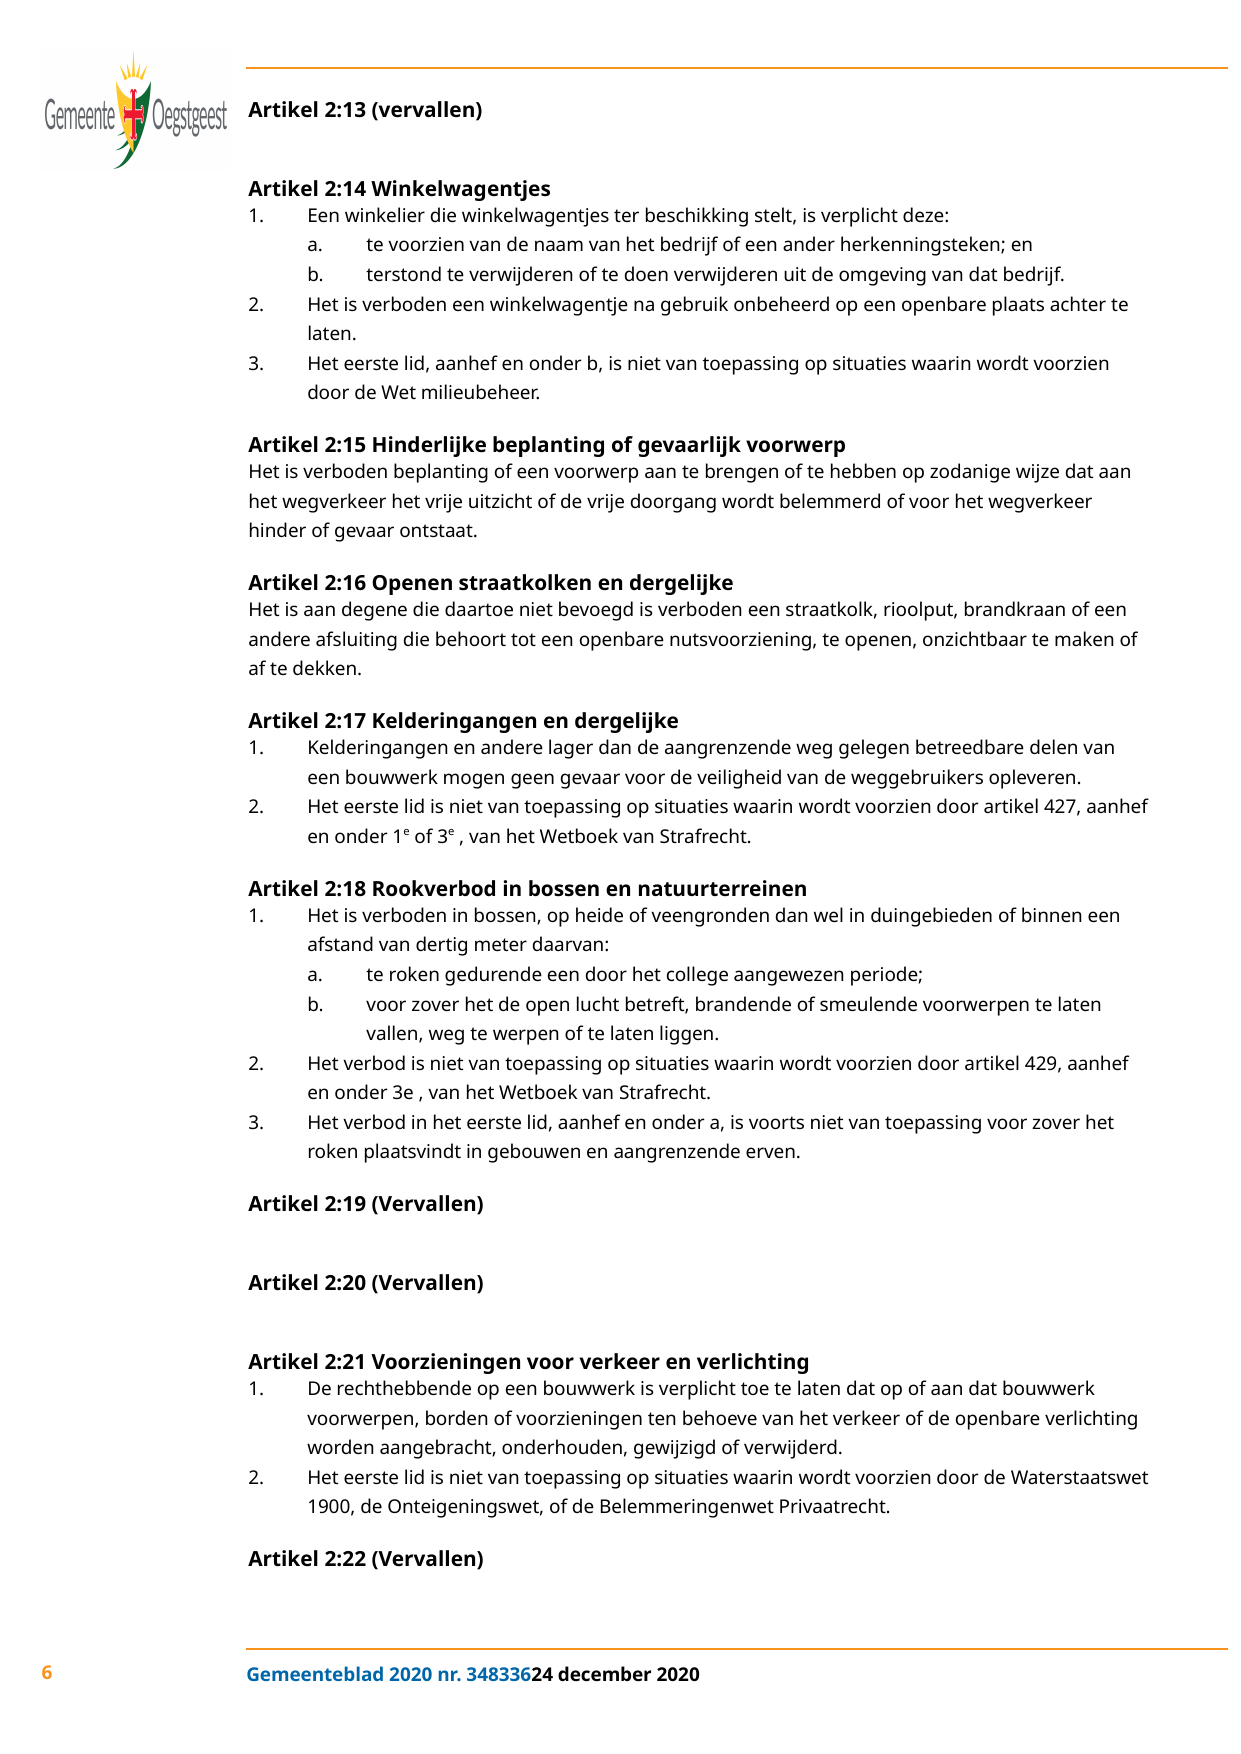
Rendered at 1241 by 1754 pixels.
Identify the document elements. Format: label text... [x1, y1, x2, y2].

text Artikel 2:14 Winkelwagentjes [248, 174, 1152, 202]
list Het verbod is niet van toepassing op situaties waarin wordt voorzien door artikel 429, aanhef en onder 3e , van het Wetboek van Strafrecht. [248, 1050, 1152, 1105]
list Het is verboden een winkelwagentje na gebruik onbeheerd op een openbare plaats achter te laten. [248, 291, 1152, 346]
text Artikel 2:17 Kelderingangen en dergelijke [248, 706, 1152, 734]
list te voorzien van de naam van het bedrijf of een ander herkenningsteken; en [307, 232, 1152, 257]
text Artikel 2:16 Openen straatkolken en dergelijke [248, 568, 1152, 596]
text Artikel 2:13 (vervallen) [248, 95, 1152, 123]
list Het is verboden in bossen, op heide of veengronden dan wel in duingebieden of binnen een afstand van dertig meter daarvan: [248, 902, 1152, 957]
list De rechthebbende op een bouwwerk is verplicht toe te laten dat op of aan dat bouwwerk voorwerpen, borden of voorzieningen ten behoeve van het verkeer of de openbare verlichting worden aangebracht, onderhouden, gewijzigd of verwijderd. [248, 1375, 1152, 1460]
text Artikel 2:20 (Vervallen) [248, 1268, 1152, 1296]
list Het verbod in het eerste lid, aanhef en onder a, is voorts niet van toepassing voor zover het roken plaatsvindt in gebouwen en aangrenzende erven. [248, 1109, 1152, 1164]
list Een winkelier die winkelwagentjes ter beschikking stelt, is verplicht deze: [248, 202, 1152, 228]
list terstond te verwijderen of te doen verwijderen uit de omgeving van dat bedrijf. [307, 261, 1152, 287]
list Kelderingangen en andere lager dan de aangrenzende weg gelegen betreedbare delen van een bouwwerk mogen geen gevaar voor de veiligheid van de weggebruikers opleveren. [248, 734, 1152, 790]
picture [41, 47, 231, 172]
list voor zover het de open lucht betreft, brandende of smeulende voorwerpen te laten vallen, weg te werpen of te laten liggen. [307, 991, 1152, 1046]
text Het is verboden beplanting of een voorwerp aan te brengen of te hebben op zodanige wijze dat aan het wegverkeer het vrije uitzicht of de vrije doorgang wordt belemmerd of voor het wegverkeer hinder of gevaar ontstaat. [248, 458, 1152, 543]
list Het eerste lid is niet van toepassing op situaties waarin wordt voorzien door artikel 427, aanhef en onder 1e of 3e , van het Wetboek van Strafrecht. [248, 794, 1152, 849]
list te roken gedurende een door het college aangewezen periode; [307, 961, 1152, 987]
text Artikel 2:21 Voorzieningen voor verkeer en verlichting [248, 1347, 1152, 1375]
list Het eerste lid, aanhef en onder b, is niet van toepassing op situaties waarin wordt voorzien door de Wet milieubeheer. [248, 350, 1152, 405]
text Artikel 2:22 (Vervallen) [248, 1544, 1152, 1572]
text Artikel 2:19 (Vervallen) [248, 1189, 1152, 1218]
list Het eerste lid is niet van toepassing op situaties waarin wordt voorzien door de Waterstaatswet 1900, de Onteigeningswet, of de Belemmeringenwet Privaatrecht. [248, 1464, 1152, 1519]
text Artikel 2:18 Rookverbod in bossen en natuurterreinen [248, 874, 1152, 902]
text Het is aan degene die daartoe niet bevoegd is verboden een straatkolk, rioolput, brandkraan of een andere afsluiting die behoort tot een openbare nutsvoorziening, te openen, onzichtbaar te maken of af te dekken. [248, 596, 1152, 681]
text Artikel 2:15 Hinderlijke beplanting of gevaarlijk voorwerp [248, 430, 1152, 458]
